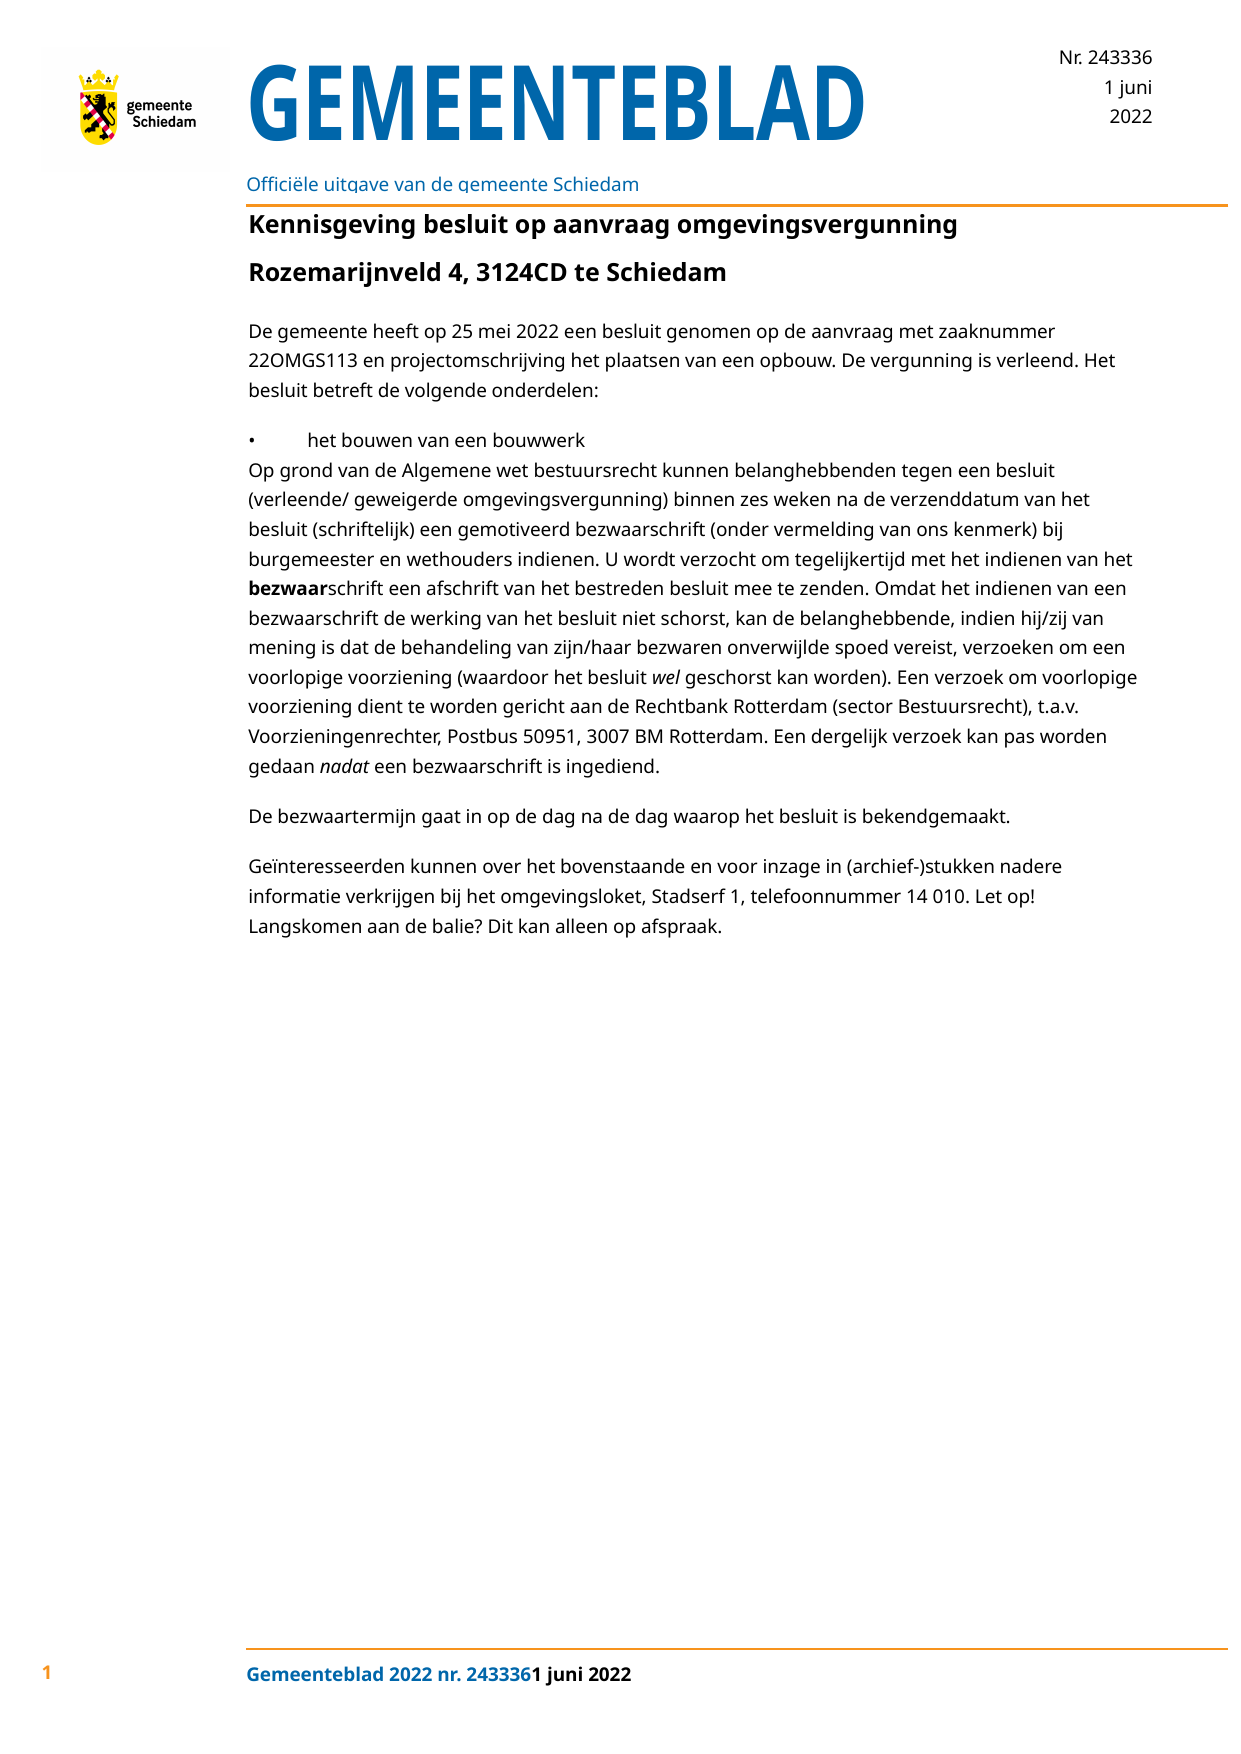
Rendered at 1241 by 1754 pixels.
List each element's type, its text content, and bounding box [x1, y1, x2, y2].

text Op grond van de Algemene wet bestuursrecht kunnen belanghebbenden tegen een besluit (verleende/ geweigerde omgevingsvergunning) binnen zes weken na de verzenddatum van het besluit (schriftelijk) een gemotiveerd bezwaarschrift (onder vermelding van ons kenmerk) bij burgemeester en wethouders indienen. U wordt verzocht om tegelijkertijd met het indienen van het bezwaarschrift een afschrift van het bestreden besluit mee te zenden. Omdat het indienen van een bezwaarschrift de werking van het besluit niet schorst, kan de belanghebbende, indien hij/zij van mening is dat de behandeling van zijn/haar bezwaren onverwijlde spoed vereist, verzoeken om een voorlopige voorziening (waardoor het besluit wel geschorst kan worden). Een verzoek om voorlopige voorziening dient te worden gericht aan de Rechtbank Rotterdam (sector Bestuursrecht), t.a.v. Voorzieningenrechter, Postbus 50951, 3007 BM Rotterdam. Een dergelijk verzoek kan pas worden gedaan nadat een bezwaarschrift is ingediend. [248, 457, 1152, 779]
text De gemeente heeft op 25 mei 2022 een besluit genomen op de aanvraag met zaaknummer 22OMGS113 en projectomschrijving het plaatsen van een opbouw. De vergunning is verleend. Het besluit betreft de volgende onderdelen: [248, 318, 1152, 403]
text Geïnteresseerden kunnen over het bovenstaande en voor inzage in (archief-)stukken nadere informatie verkrijgen bij het omgevingsloket, Stadserf 1, telefoonnummer 14 010. Let op! Langskomen aan de balie? Dit kan alleen op afspraak. [248, 854, 1152, 939]
text Kennisgeving besluit op aanvraag omgevingsvergunning Rozemarijnveld 4, 3124CD te Schiedam [248, 207, 1152, 288]
list het bouwen van een bouwwerk [248, 427, 1152, 453]
picture [41, 47, 231, 172]
text De bezwaartermijn gaat in op de dag na de dag waarop het besluit is bekendgemaakt. [248, 803, 1152, 829]
